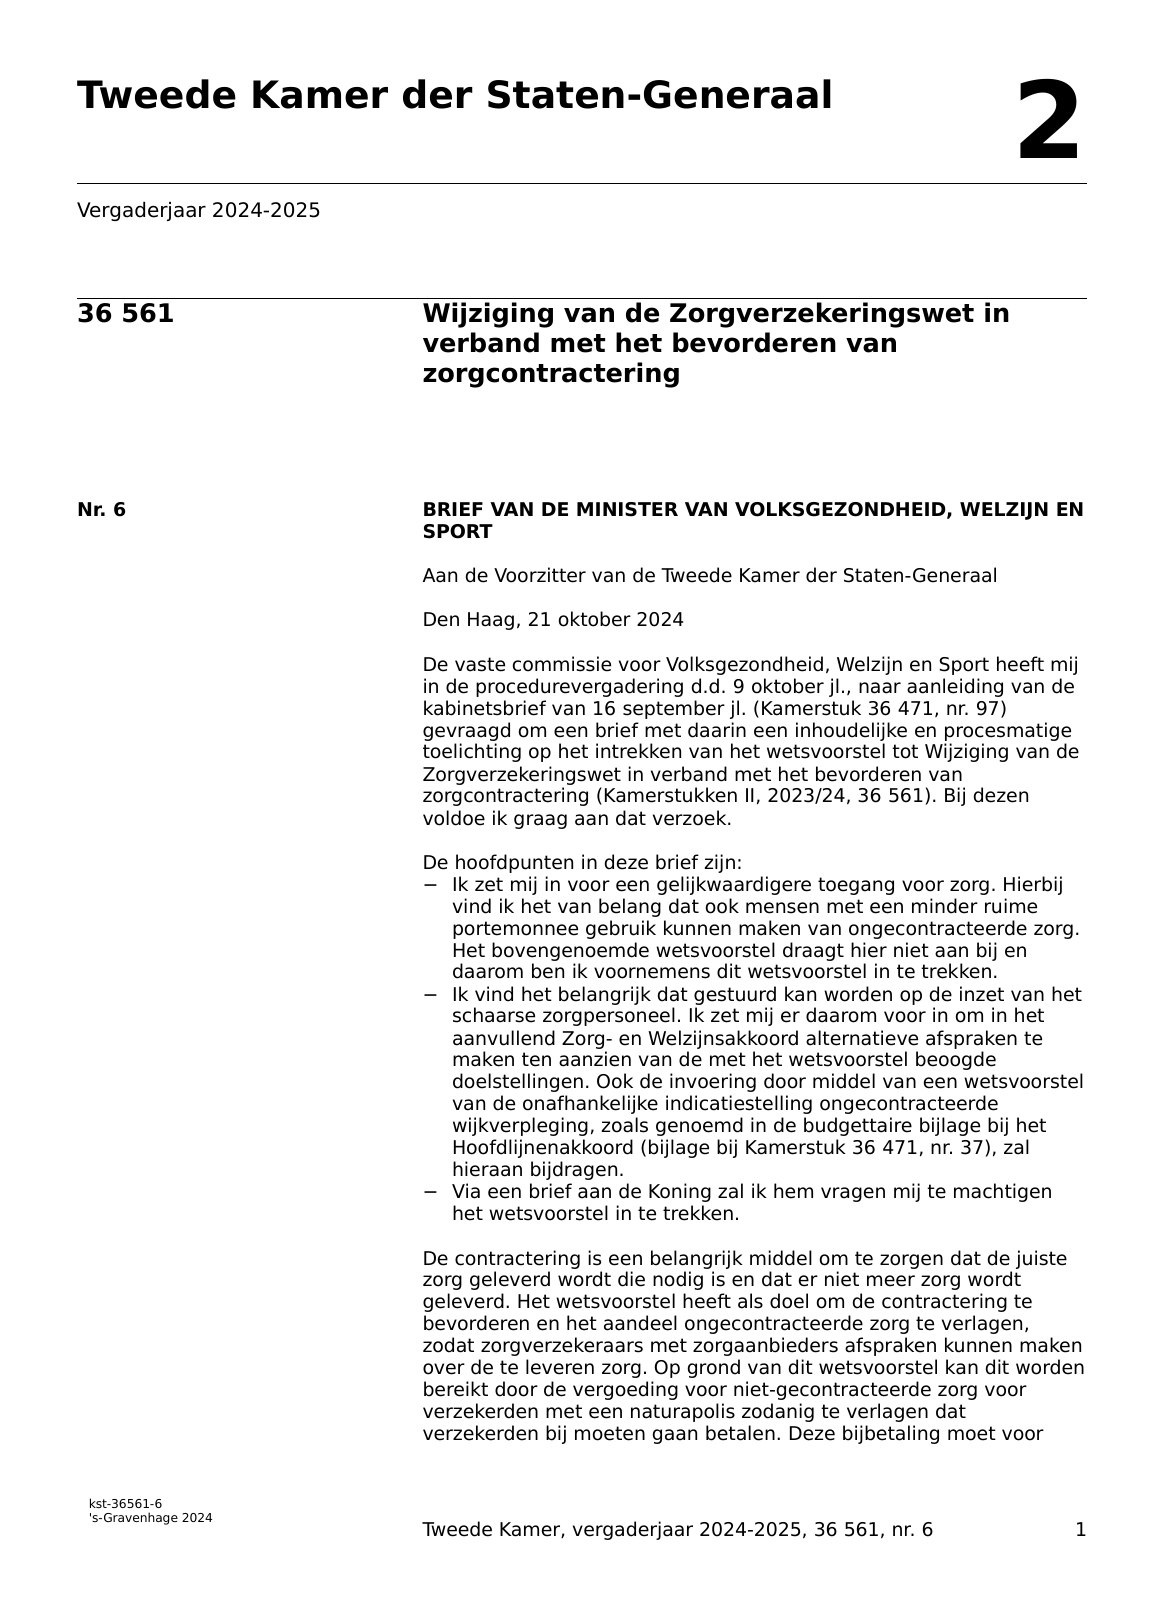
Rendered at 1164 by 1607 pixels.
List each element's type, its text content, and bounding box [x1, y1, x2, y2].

text − Ik vind het belangrijk dat gestuurd kan worden op de inzet van het schaarse zorgpersoneel. Ik zet mij er daarom voor in om in het aanvullend Zorg- en Welzijnsakkoord alternatieve afspraken te maken ten aanzien van de met het wetsvoorstel beoogde doelstellingen. Ook de invoering door middel van een wetsvoorstel van de onafhankelijke indicatiestelling ongecontracteerde wijkverpleging, zoals genoemd in de budgettaire bijlage bij het Hoofdlijnenakkoord (bijlage bij Kamerstuk 36 471, nr. 37), zal hieraan bijdragen. [422, 983, 1087, 1181]
table_header 2 [886, 59, 1087, 183]
text Aan de Voorzitter van de Tweede Kamer der Staten-Generaal [422, 565, 1087, 587]
text 's-Gravenhage 2024 [88, 1511, 323, 1525]
subtitle Nr. 6 BRIEF VAN DE MINISTER VAN VOLKSGEZONDHEID, WELZIJN EN SPORT [77, 499, 1087, 543]
text − Via een brief aan de Koning zal ik hem vragen mij te machtigen het wetsvoorstel in te trekken. [422, 1181, 1087, 1225]
text De vaste commissie voor Volksgezondheid, Welzijn en Sport heeft mij in de procedurevergadering d.d. 9 oktober jl., naar aanleiding van de kabinetsbrief van 16 september jl. (Kamerstuk 36 471, nr. 97) gevraagd om een brief met daarin een inhoudelijke en procesmatige toelichting op het intrekken van het wetsvoorstel tot Wijziging van de Zorgverzekeringswet in verband met het bevorderen van zorgcontractering (Kamerstukken II, 2023/24, 36 561). Bij dezen voldoe ik graag aan dat verzoek. [422, 653, 1087, 829]
text Den Haag, 21 oktober 2024 [422, 609, 1087, 631]
table_header Tweede Kamer der Staten-Generaal [77, 59, 886, 183]
text De hoofdpunten in deze brief zijn: [422, 852, 1087, 873]
table_cell Vergaderjaar 2024-2025 [77, 184, 1087, 298]
text − Ik zet mij in voor een gelijkwaardigere toegang voor zorg. Hierbij vind ik het van belang dat ook mensen met een minder ruime portemonnee gebruik kunnen maken van ongecontracteerde zorg. Het bovengenoemde wetsvoorstel draagt hier niet aan bij en daarom ben ik voornemens dit wetsvoorstel in te trekken. [422, 873, 1087, 983]
text kst-36561-6 [88, 1497, 323, 1511]
text De contractering is een belangrijk middel om te zorgen dat de juiste zorg geleverd wordt die nodig is en dat er niet meer zorg wordt geleverd. Het wetsvoorstel heeft als doel om de contractering te bevorderen en het aandeel ongecontracteerde zorg te verlagen, zodat zorgverzekeraars met zorgaanbieders afspraken kunnen maken over de te leveren zorg. Op grond van dit wetsvoorstel kan dit worden bereikt door de vergoeding voor niet-gecontracteerde zorg voor verzekerden met een naturapolis zodanig te verlagen dat verzekerden bij moeten gaan betalen. Deze bijbetaling moet voor [422, 1247, 1087, 1445]
subtitle 36 561 Wijziging van de Zorgverzekeringswet in verband met het bevorderen van zorgcontractering [77, 299, 1087, 388]
